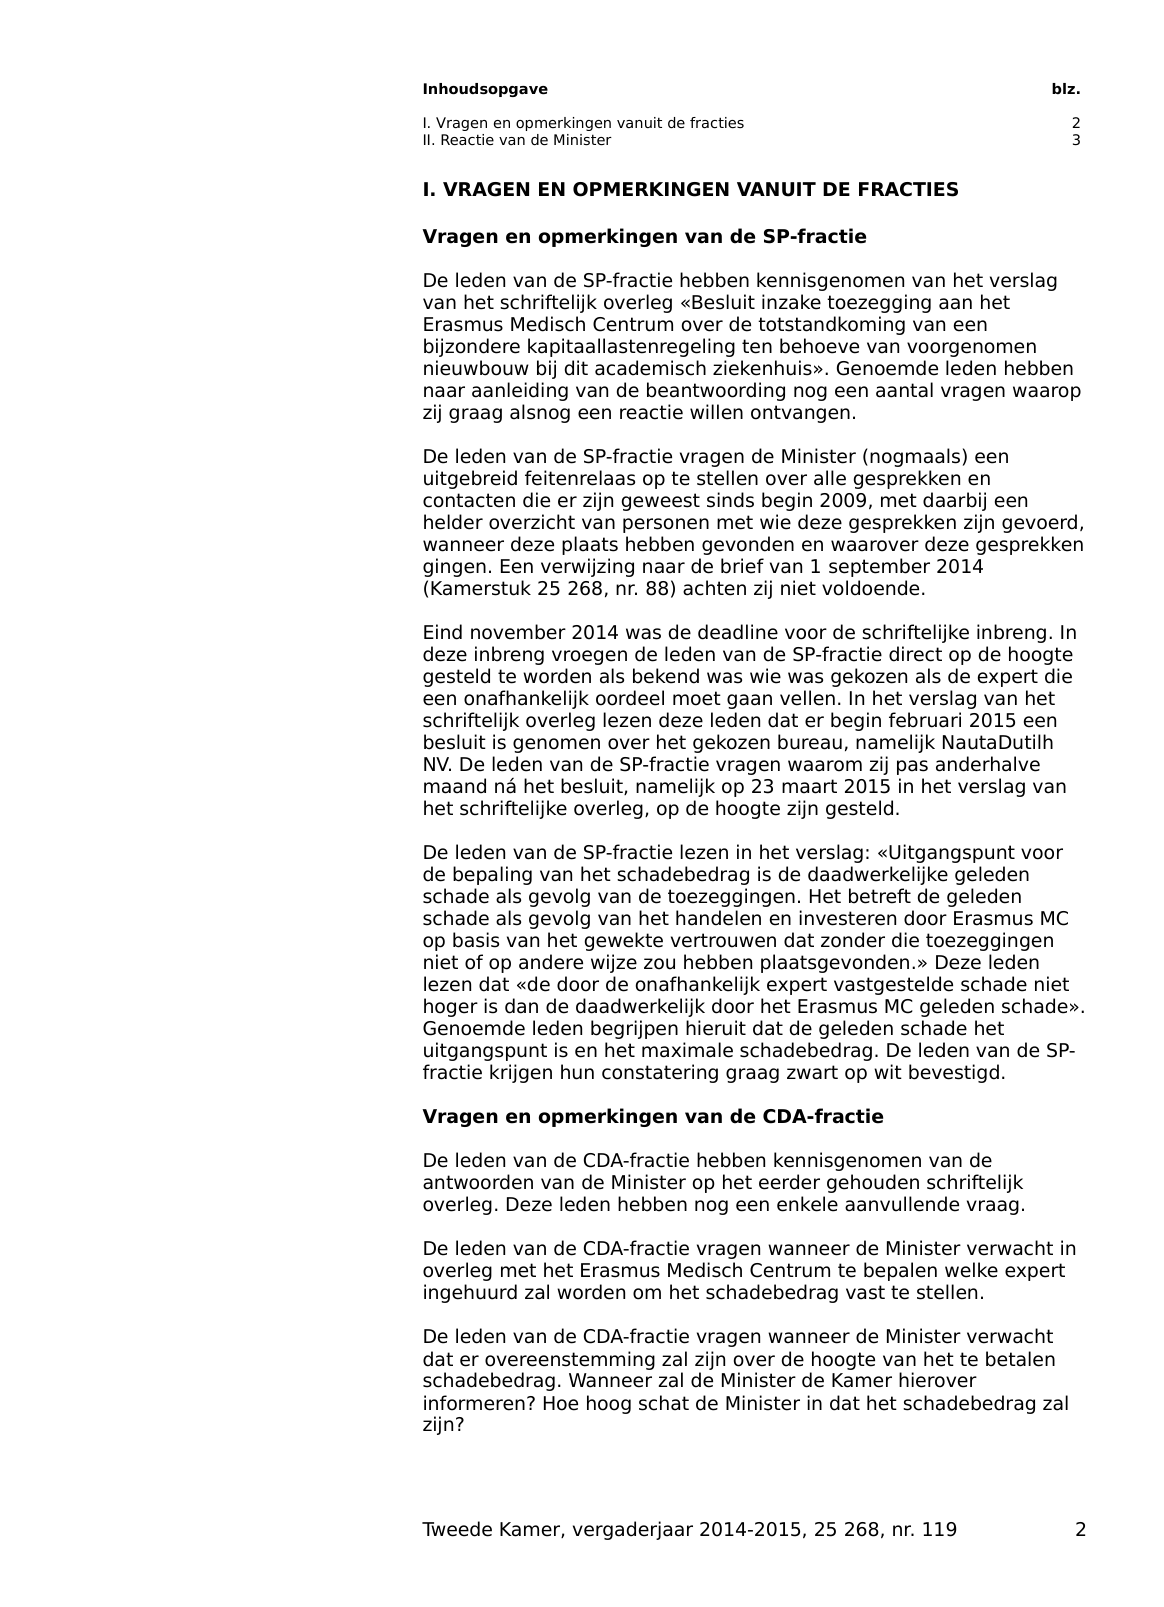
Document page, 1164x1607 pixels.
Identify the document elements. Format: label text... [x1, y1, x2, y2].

text De leden van de SP-fractie vragen de Minister (nogmaals) een uitgebreid feitenrelaas op te stellen over alle gesprekken en contacten die er zijn geweest sinds begin 2009, met daarbij een helder overzicht van personen met wie deze gesprekken zijn gevoerd, wanneer deze plaats hebben gevonden en waarover deze gesprekken gingen. Een verwijzing naar de brief van 1 september 2014 (Kamerstuk 25 268, nr. 88) achten zij niet voldoende. [422, 446, 1087, 600]
subtitle I. VRAGEN EN OPMERKINGEN VANUIT DE FRACTIES [422, 179, 1087, 201]
table_cell 2 [1028, 115, 1087, 132]
text Eind november 2014 was de deadline voor de schriftelijke inbreng. In deze inbreng vroegen de leden van de SP-fractie direct op de hoogte gesteld te worden als bekend was wie was gekozen als de expert die een onafhankelijk oordeel moet gaan vellen. In het verslag van het schriftelijk overleg lezen deze leden dat er begin februari 2015 een besluit is genomen over het gekozen bureau, namelijk NautaDutilh NV. De leden van de SP-fractie vragen waarom zij pas anderhalve maand ná het besluit, namelijk op 23 maart 2015 in het verslag van het schriftelijke overleg, op de hoogte zijn gesteld. [422, 622, 1087, 820]
subtitle Vragen en opmerkingen van de SP-fractie [422, 226, 1087, 248]
table_header blz. [1028, 81, 1087, 98]
text De leden van de SP-fractie hebben kennisgenomen van het verslag van het schriftelijk overleg «Besluit inzake toezegging aan het Erasmus Medisch Centrum over de totstandkoming van een bijzondere kapitaallastenregeling ten behoeve van voorgenomen nieuwbouw bij dit academisch ziekenhuis». Genoemde leden hebben naar aanleiding van de beantwoording nog een aantal vragen waarop zij graag alsnog een reactie willen ontvangen. [422, 270, 1087, 424]
table_header Inhoudsopgave [422, 81, 1028, 98]
table_cell I. Vragen en opmerkingen vanuit de fracties [422, 115, 1028, 132]
table_cell [1028, 98, 1087, 115]
text De leden van de CDA-fractie vragen wanneer de Minister verwacht dat er overeenstemming zal zijn over de hoogte van het te betalen schadebedrag. Wanneer zal de Minister de Kamer hierover informeren? Hoe hoog schat de Minister in dat het schadebedrag zal zijn? [422, 1326, 1087, 1436]
text De leden van de CDA-fractie hebben kennisgenomen van de antwoorden van de Minister op het eerder gehouden schriftelijk overleg. Deze leden hebben nog een enkele aanvullende vraag. [422, 1150, 1087, 1216]
text De leden van de SP-fractie lezen in het verslag: «Uitgangspunt voor de bepaling van het schadebedrag is de daadwerkelijke geleden schade als gevolg van de toezeggingen. Het betreft de geleden schade als gevolg van het handelen en investeren door Erasmus MC op basis van het gewekte vertrouwen dat zonder die toezeggingen niet of op andere wijze zou hebben plaatsgevonden.» Deze leden lezen dat «de door de onafhankelijk expert vastgestelde schade niet hoger is dan de daadwerkelijk door het Erasmus MC geleden schade». Genoemde leden begrijpen hieruit dat de geleden schade het uitgangspunt is en het maximale schadebedrag. De leden van de SP-fractie krijgen hun constatering graag zwart op wit bevestigd. [422, 842, 1087, 1084]
table_cell [422, 98, 1028, 115]
subtitle Vragen en opmerkingen van de CDA-fractie [422, 1106, 1087, 1128]
table_cell II. Reactie van de Minister [422, 132, 1028, 149]
table_cell 3 [1028, 132, 1087, 149]
text De leden van de CDA-fractie vragen wanneer de Minister verwacht in overleg met het Erasmus Medisch Centrum te bepalen welke expert ingehuurd zal worden om het schadebedrag vast te stellen. [422, 1238, 1087, 1304]
